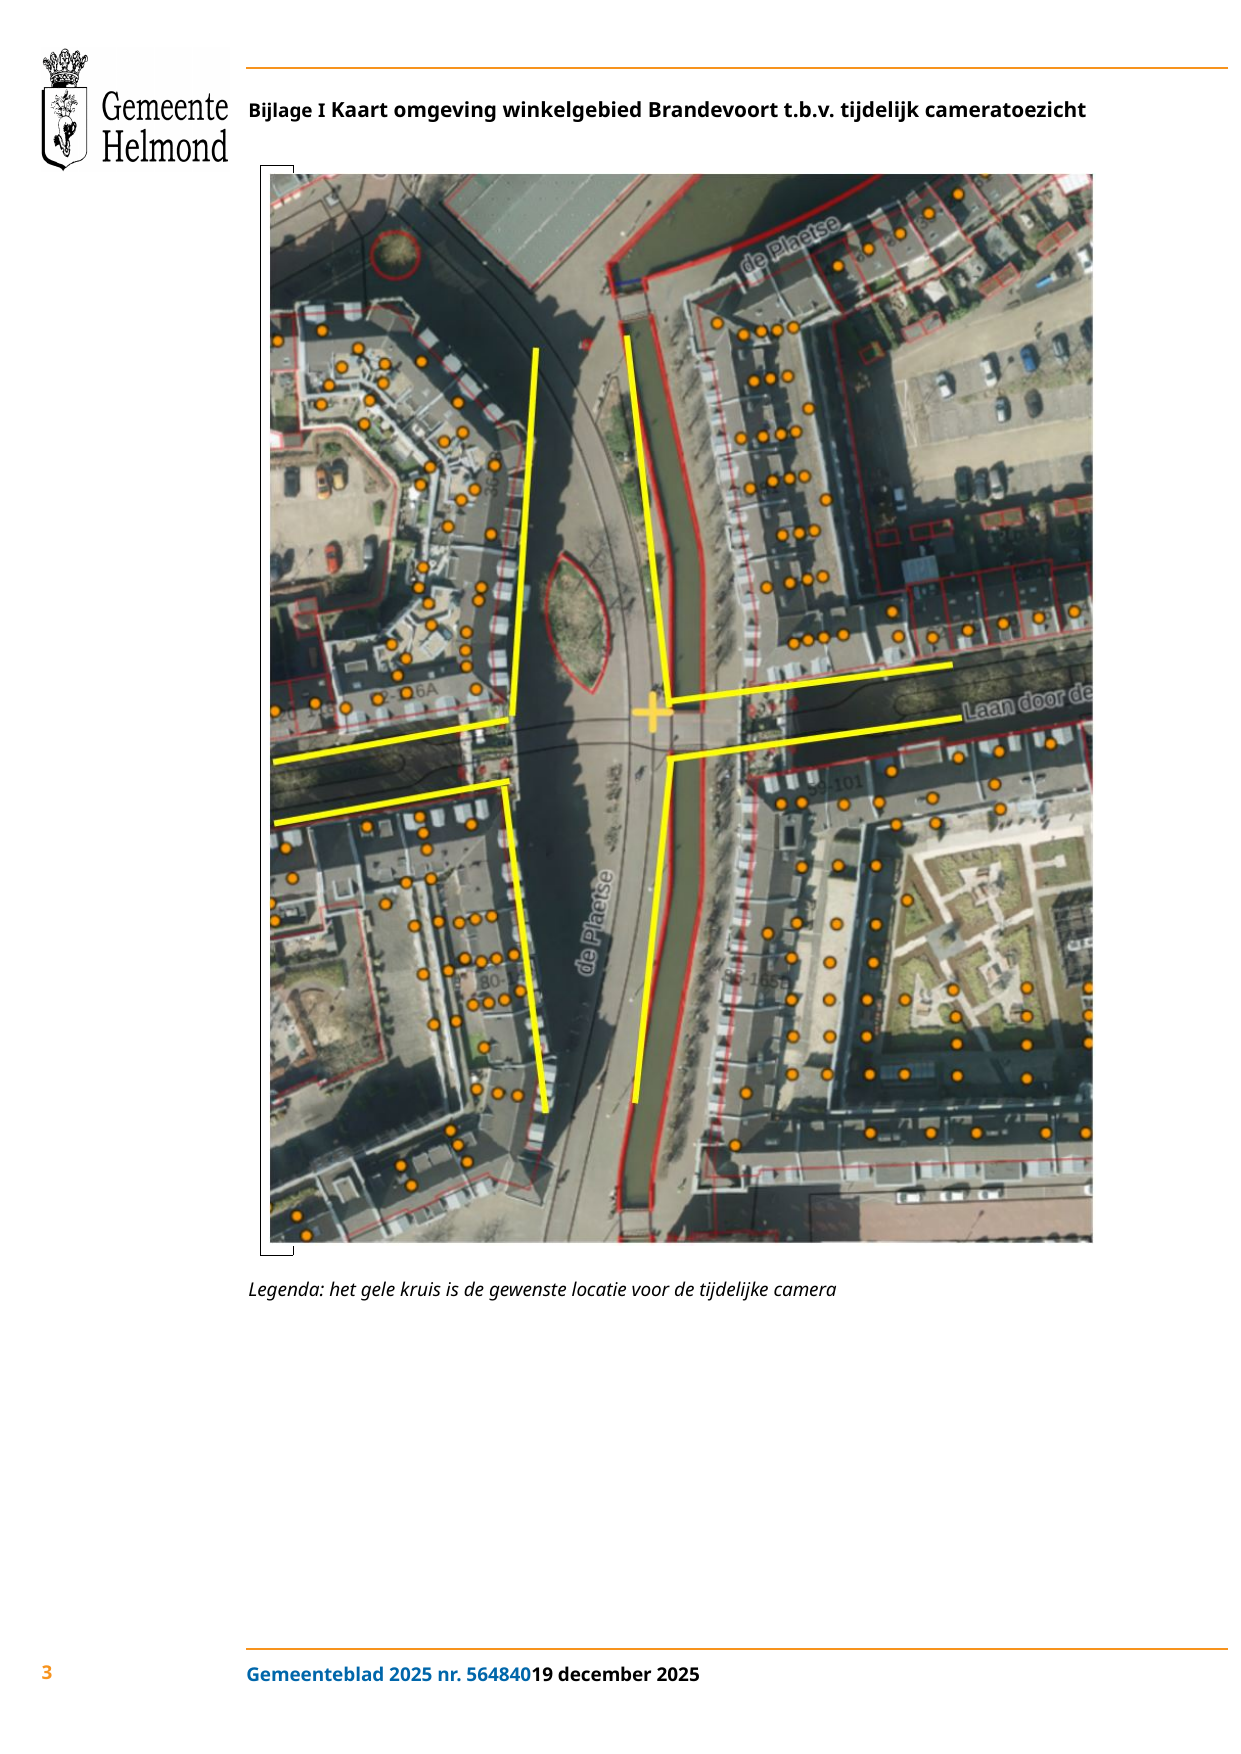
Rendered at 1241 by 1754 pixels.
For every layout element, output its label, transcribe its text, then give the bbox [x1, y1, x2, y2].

text Legenda: het gele kruis is de gewenste locatie voor de tijdelijke camera [248, 1276, 1152, 1302]
picture [268, 173, 1096, 1246]
text Bijlage I Kaart omgeving winkelgebied Brandevoort t.b.v. tijdelijk cameratoezicht [248, 95, 1152, 123]
picture [41, 47, 231, 172]
